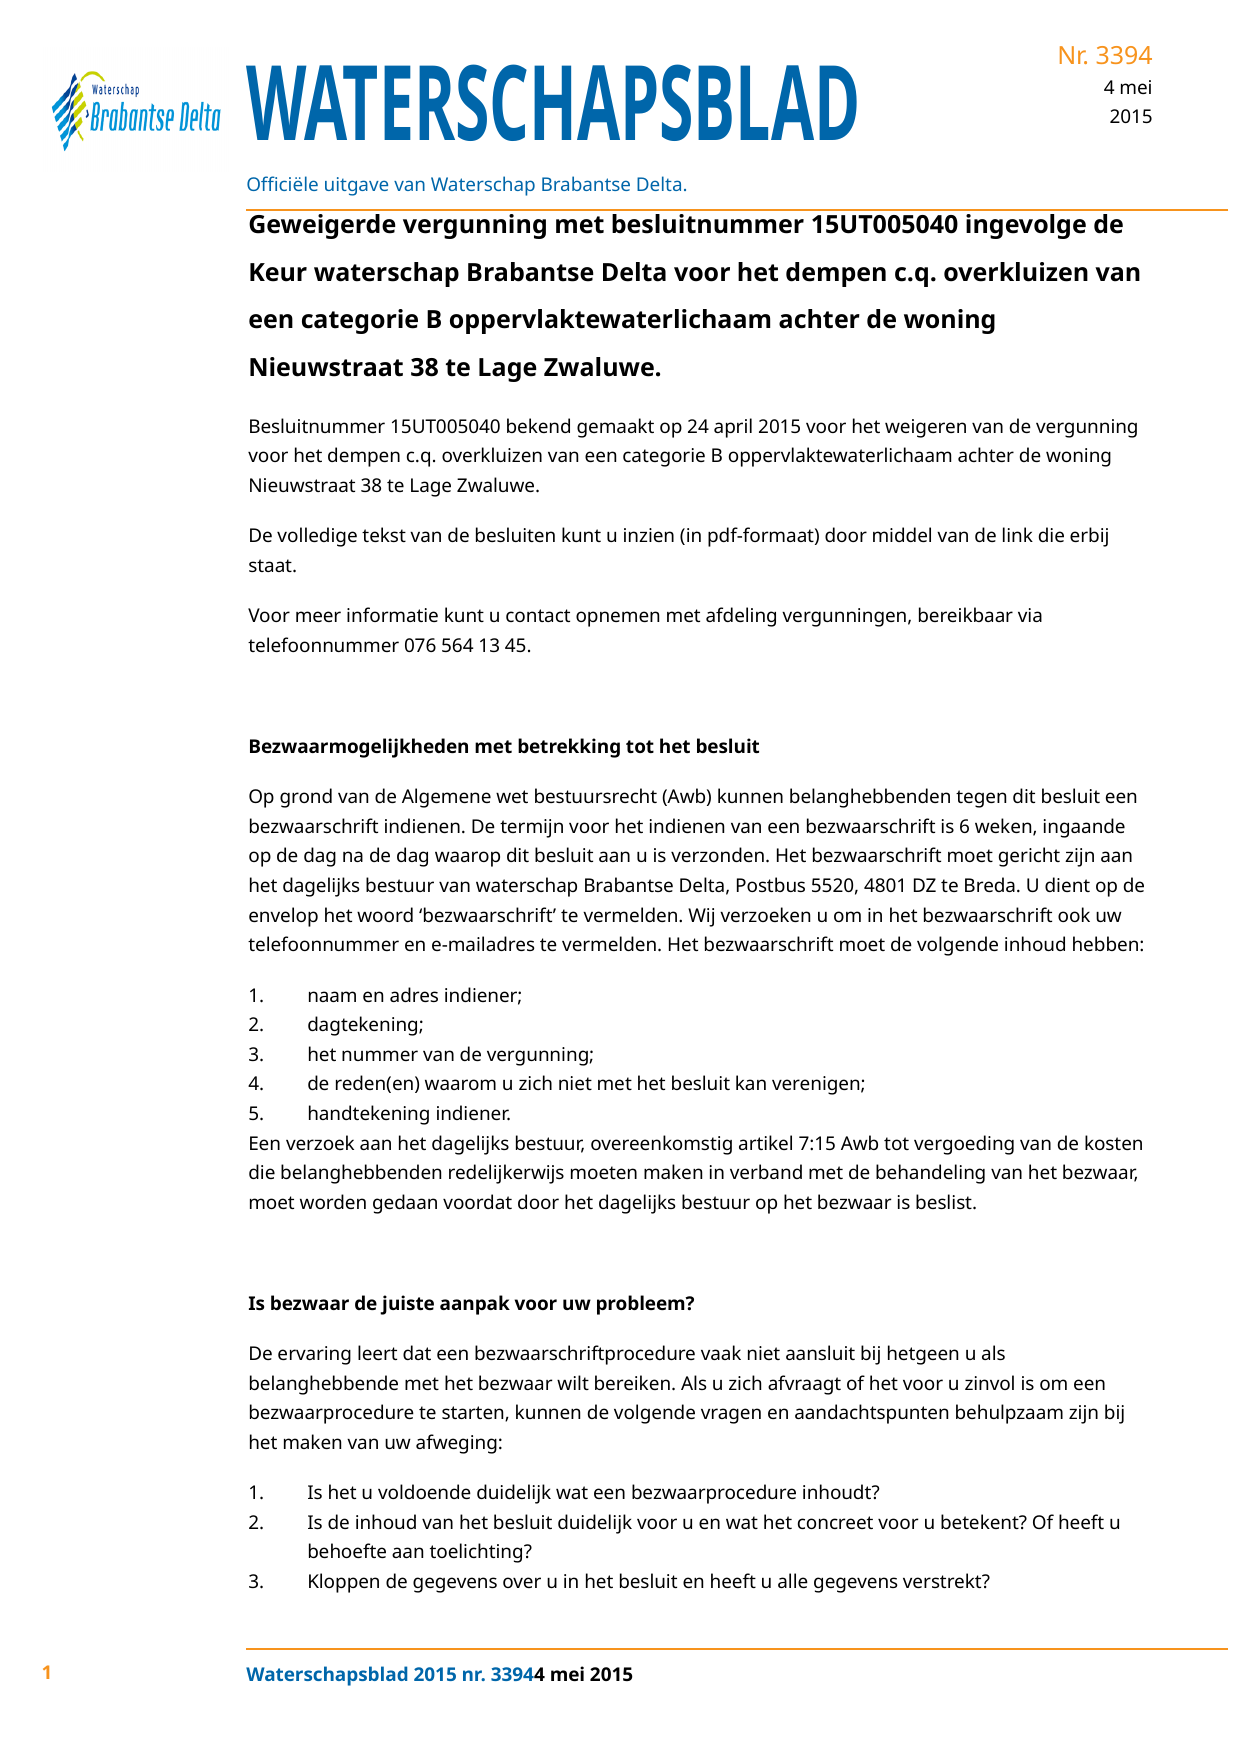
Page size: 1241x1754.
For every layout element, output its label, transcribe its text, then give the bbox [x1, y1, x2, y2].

text De ervaring leert dat een bezwaarschriftprocedure vaak niet aansluit bij hetgeen u als belanghebbende met het bezwaar wilt bereiken. Als u zich afvraagt of het voor u zinvol is om een bezwaarprocedure te starten, kunnen de volgende vragen en aandachtspunten behulpzaam zijn bij het maken van uw afweging: [248, 1340, 1152, 1455]
text Is bezwaar de juiste aanpak voor uw probleem? [248, 1290, 1152, 1316]
list naam en adres indiener; [248, 982, 1152, 1008]
list dagtekening; [248, 1011, 1152, 1037]
text Een verzoek aan het dagelijks bestuur, overeenkomstig artikel 7:15 Awb tot vergoeding van de kosten die belanghebbenden redelijkerwijs moeten maken in verband met de behandeling van het bezwaar, moet worden gedaan voordat door het dagelijks bestuur op het bezwaar is beslist. [248, 1130, 1152, 1215]
list handtekening indiener. [248, 1100, 1152, 1126]
list Is de inhoud van het besluit duidelijk voor u en wat het concreet voor u betekent? Of heeft u behoefte aan toelichting? [248, 1509, 1152, 1564]
text Bezwaarmogelijkheden met betrekking tot het besluit [248, 733, 1152, 759]
text Op grond van de Algemene wet bestuursrecht (Awb) kunnen belanghebbenden tegen dit besluit een bezwaarschrift indienen. De termijn voor het indienen van een bezwaarschrift is 6 weken, ingaande op de dag na de dag waarop dit besluit aan u is verzonden. Het bezwaarschrift moet gericht zijn aan het dagelijks bestuur van waterschap Brabantse Delta, Postbus 5520, 4801 DZ te Breda. U dient op de envelop het woord ‘bezwaarschrift’ te vermelden. Wij verzoeken u om in het bezwaarschrift ook uw telefoonnummer en e‑mailadres te vermelden. Het bezwaarschrift moet de volgende inhoud hebben: [248, 783, 1152, 957]
text De volledige tekst van de besluiten kunt u inzien (in pdf-formaat) door middel van de link die erbij staat. [248, 523, 1152, 578]
list de reden(en) waarom u zich niet met het besluit kan verenigen; [248, 1071, 1152, 1096]
list het nummer van de vergunning; [248, 1041, 1152, 1067]
text Voor meer informatie kunt u contact opnemen met afdeling vergunningen, bereikbaar via telefoonnummer 076 564 13 45. [248, 603, 1152, 658]
text Besluitnummer 15UT005040 bekend gemaakt op 24 april 2015 voor het weigeren van de vergunning voor het dempen c.q. overkluizen van een categorie B oppervlaktewaterlichaam achter de woning Nieuwstraat 38 te Lage Zwaluwe. [248, 413, 1152, 498]
list Kloppen de gegevens over u in het besluit en heeft u alle gegevens verstrekt? [248, 1568, 1152, 1594]
picture [41, 47, 231, 172]
list Is het u voldoende duidelijk wat een bezwaarprocedure inhoudt? [248, 1479, 1152, 1505]
text Geweigerde vergunning met besluitnummer 15UT005040 ingevolge de Keur waterschap Brabantse Delta voor het dempen c.q. overkluizen van een categorie B oppervlaktewaterlichaam achter de woning Nieuwstraat 38 te Lage Zwaluwe. [248, 211, 1152, 384]
